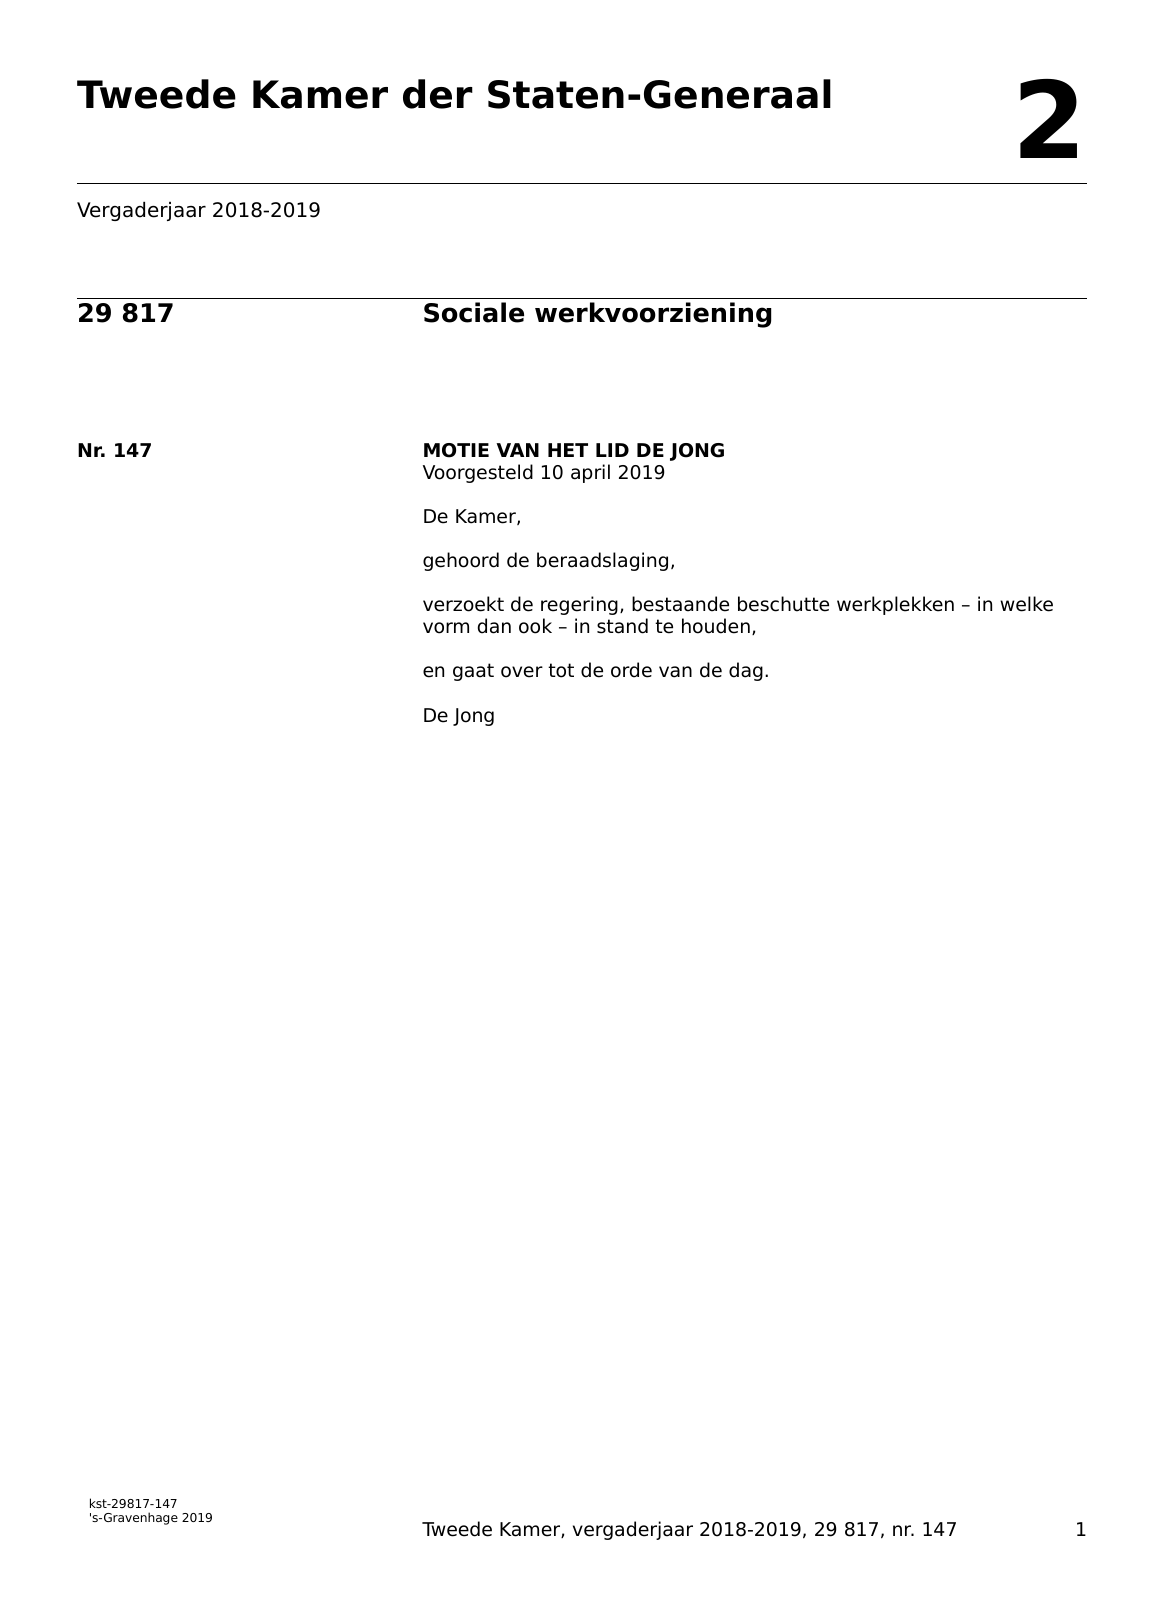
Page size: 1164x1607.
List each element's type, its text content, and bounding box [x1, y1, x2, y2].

subtitle 29 817 Sociale werkvoorziening [77, 299, 1087, 329]
text 's-Gravenhage 2019 [88, 1511, 323, 1525]
table_header Tweede Kamer der Staten-Generaal [77, 59, 886, 183]
text De Kamer, [422, 506, 1087, 528]
subtitle Nr. 147 MOTIE VAN HET LID DE JONG [77, 440, 1087, 462]
table_cell Vergaderjaar 2018-2019 [77, 184, 1087, 298]
text kst-29817-147 [88, 1497, 323, 1511]
text gehoord de beraadslaging, [422, 550, 1087, 572]
text De Jong [422, 704, 1087, 726]
text verzoekt de regering, bestaande beschutte werkplekken – in welke vorm dan ook – in stand te houden, [422, 594, 1087, 638]
text en gaat over tot de orde van de dag. [422, 660, 1087, 682]
table_header 2 [886, 59, 1087, 183]
text Voorgesteld 10 april 2019 [422, 462, 1087, 484]
